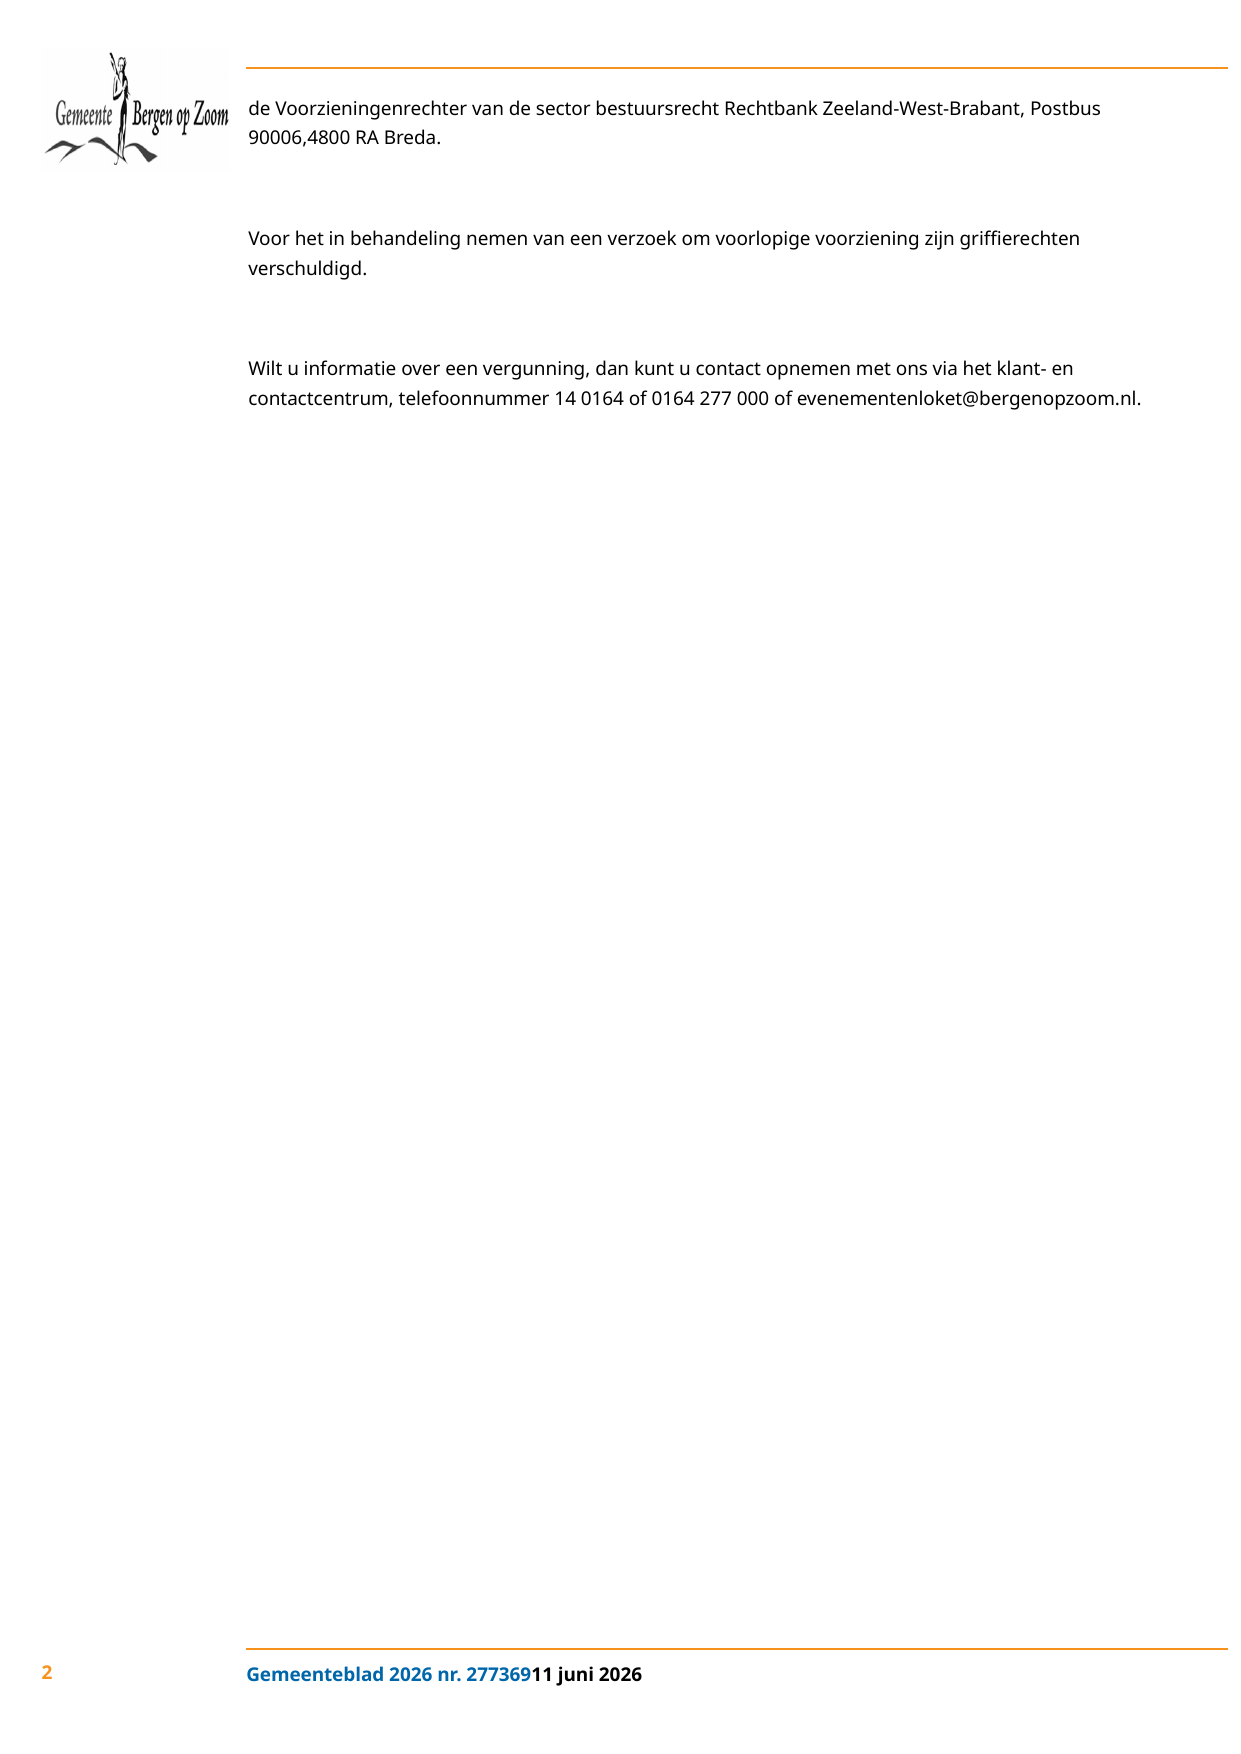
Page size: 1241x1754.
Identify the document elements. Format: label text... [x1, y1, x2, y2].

text Voor het in behandeling nemen van een verzoek om voorlopige voorziening zijn griffierechten verschuldigd. [248, 225, 1152, 281]
text de Voorzieningenrechter van de sector bestuursrecht Rechtbank Zeeland-West-Brabant, Postbus 90006,4800 RA Breda. [248, 95, 1152, 150]
text Wilt u informatie over een vergunning, dan kunt u contact opnemen met ons via het klant- en contactcentrum, telefoonnummer 14 0164 of 0164 277 000 of evenementenloket@bergenopzoom.nl. [248, 356, 1152, 411]
picture [41, 47, 231, 172]
